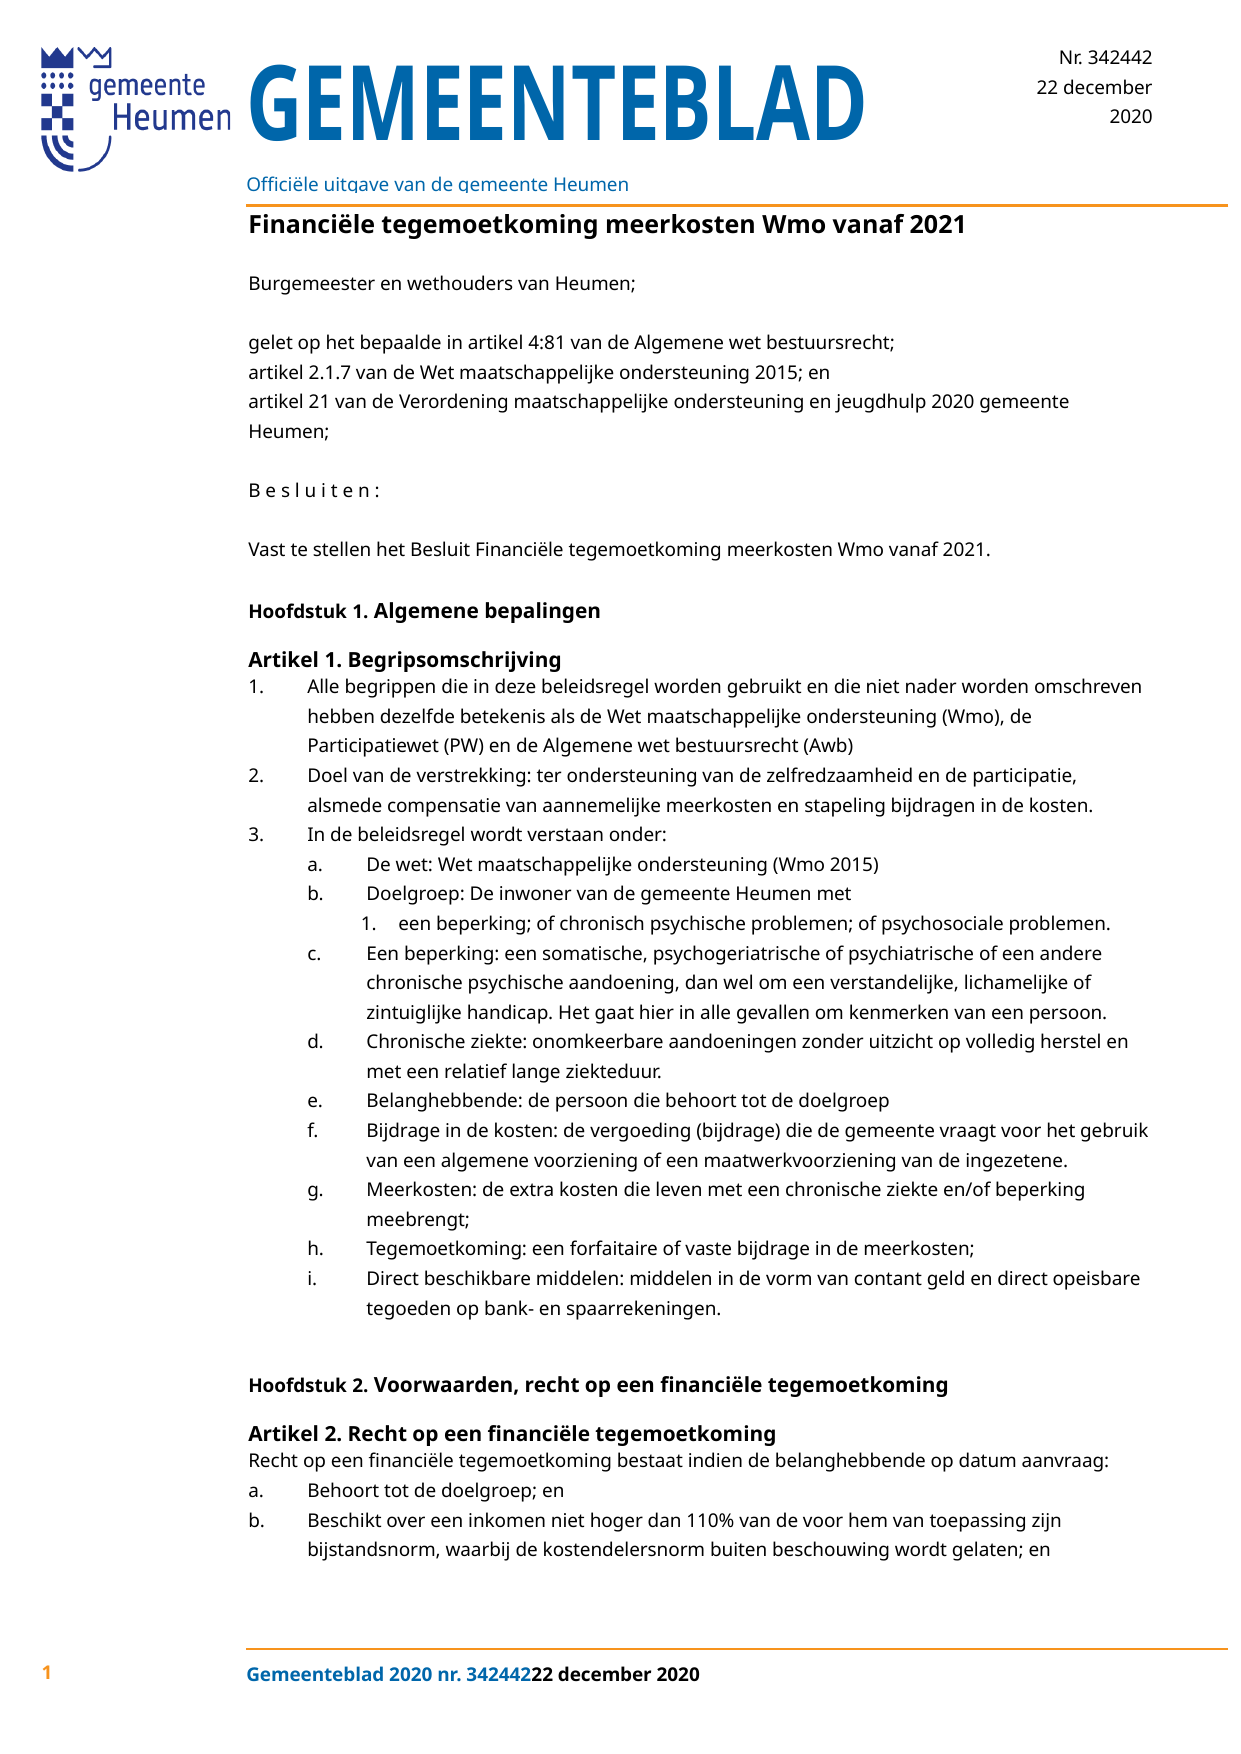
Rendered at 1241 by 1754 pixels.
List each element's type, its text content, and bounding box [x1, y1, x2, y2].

list Alle begrippen die in deze beleidsregel worden gebruikt en die niet nader worden omschreven hebben dezelfde betekenis als de Wet maatschappelijke ondersteuning (Wmo), de Participatiewet (PW) en de Algemene wet bestuursrecht (Awb) [248, 673, 1152, 758]
text B e s l u i t e n : [248, 477, 1152, 503]
list Belanghebbende: de persoon die behoort tot de doelgroep [307, 1088, 1152, 1113]
text Hoofdstuk 2. Voorwaarden, recht op een financiële tegemoetkoming [248, 1370, 1152, 1398]
text artikel 2.1.7 van de Wet maatschappelijke ondersteuning 2015; en [248, 359, 1152, 385]
list Doel van de verstrekking: ter ondersteuning van de zelfredzaamheid en de participatie, alsmede compensatie van aannemelijke meerkosten en stapeling bijdragen in de kosten. [248, 762, 1152, 817]
text gelet op het bepaalde in artikel 4:81 van de Algemene wet bestuursrecht; [248, 329, 1152, 355]
list Behoort tot de doelgroep; en [248, 1477, 1152, 1503]
text Artikel 1. Begripsomschrijving [248, 645, 1152, 673]
text Artikel 2. Recht op een financiële tegemoetkoming [248, 1419, 1152, 1448]
list Een beperking: een somatische, psychogeriatrische of psychiatrische of een andere chronische psychische aandoening, dan wel om een verstandelijke, lichamelijke of zintuiglijke handicap. Het gaat hier in alle gevallen om kenmerken van een persoon. [307, 940, 1152, 1024]
list een beperking; of chronisch psychische problemen; of psychosociale problemen. [361, 910, 1152, 936]
picture [41, 47, 231, 172]
list Tegemoetkoming: een forfaitaire of vaste bijdrage in de meerkosten; [307, 1236, 1152, 1261]
text Vast te stellen het Besluit Financiële tegemoetkoming meerkosten Wmo vanaf 2021. [248, 537, 1152, 562]
list Beschikt over een inkomen niet hoger dan 110% van de voor hem van toepassing zijn bijstandsnorm, waarbij de kostendelersnorm buiten beschouwing wordt gelaten; en [248, 1507, 1152, 1562]
list Chronische ziekte: onomkeerbare aandoeningen zonder uitzicht op volledig herstel en met een relatief lange ziekteduur. [307, 1028, 1152, 1084]
list Bijdrage in de kosten: de vergoeding (bijdrage) die de gemeente vraagt voor het gebruik van een algemene voorziening of een maatwerkvoorziening van de ingezetene. [307, 1117, 1152, 1172]
list Meerkosten: de extra kosten die leven met een chronische ziekte en/of beperking meebrengt; [307, 1176, 1152, 1232]
list De wet: Wet maatschappelijke ondersteuning (Wmo 2015) [307, 851, 1152, 877]
list Direct beschikbare middelen: middelen in de vorm van contant geld en direct opeisbare tegoeden op bank- en spaarrekeningen. [307, 1265, 1152, 1320]
list In de beleidsregel wordt verstaan onder: [248, 821, 1152, 847]
list Doelgroep: De inwoner van de gemeente Heumen met [307, 881, 1152, 906]
text Recht op een financiële tegemoetkoming bestaat indien de belanghebbende op datum aanvraag: [248, 1448, 1152, 1473]
text artikel 21 van de Verordening maatschappelijke ondersteuning en jeugdhulp 2020 gemeente Heumen; [248, 389, 1152, 444]
text Financiële tegemoetkoming meerkosten Wmo vanaf 2021 [248, 207, 1152, 241]
text Burgemeester en wethouders van Heumen; [248, 270, 1152, 296]
text Hoofdstuk 1. Algemene bepalingen [248, 596, 1152, 624]
